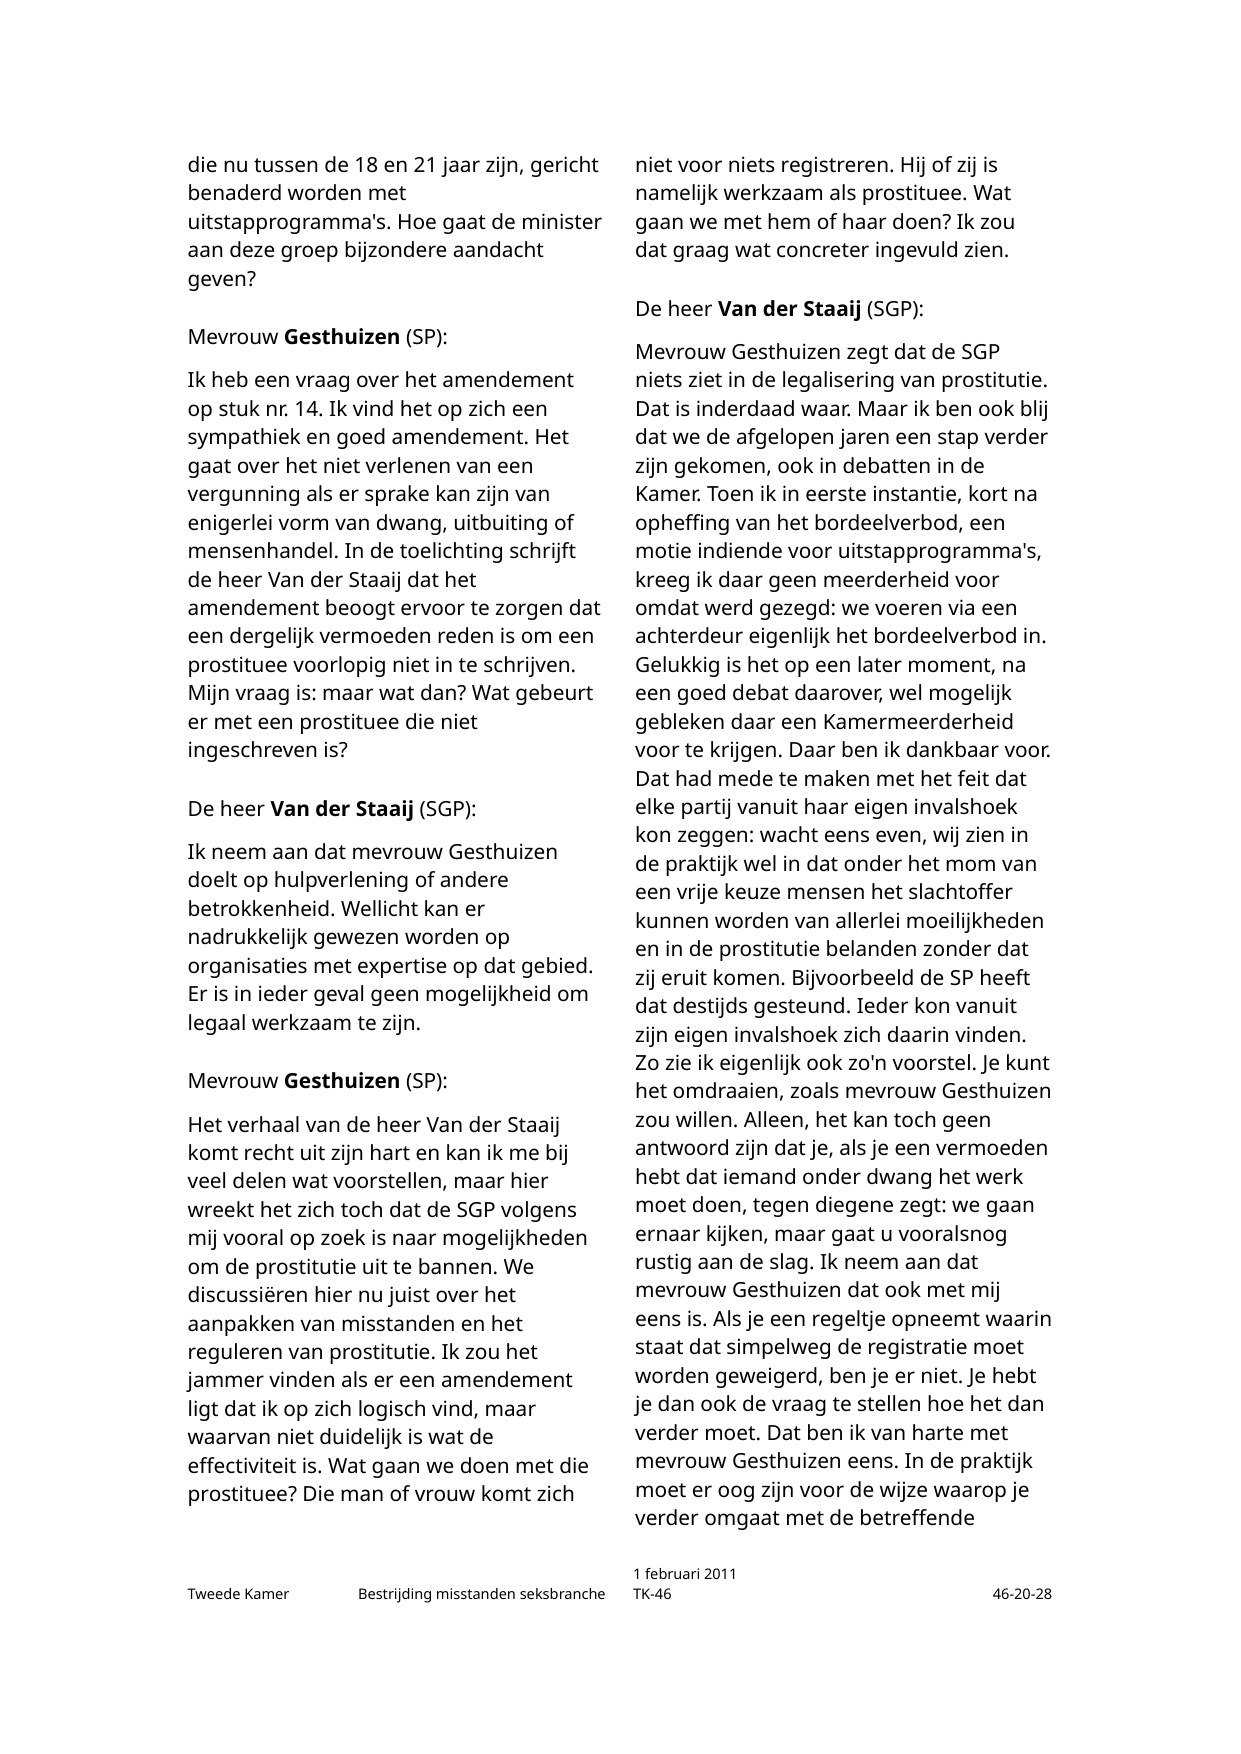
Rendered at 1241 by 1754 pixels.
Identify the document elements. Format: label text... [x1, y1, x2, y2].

text niet voor niets registreren. Hij of zij is namelijk werkzaam als prostituee. Wat gaan we met hem of haar doen? Ik zou dat graag wat concreter ingevuld zien. [635, 150, 1053, 264]
text Mevrouw Gesthuizen (SP): [187, 1066, 605, 1095]
text Mevrouw Gesthuizen (SP): [187, 322, 605, 351]
text Het verhaal van de heer Van der Staaij komt recht uit zijn hart en kan ik me bij veel delen wat voorstellen, maar hier wreekt het zich toch dat de SGP volgens mij vooral op zoek is naar mogelijkheden om de prostitutie uit te bannen. We discussiëren hier nu juist over het aanpakken van misstanden en het reguleren van prostitutie. Ik zou het jammer vinden als er een amendement ligt dat ik op zich logisch vind, maar waarvan niet duidelijk is wat de effectiviteit is. Wat gaan we doen met die prostituee? Die man of vrouw komt zich [187, 1110, 605, 1508]
text Ik heb een vraag over het amendement op stuk nr. 14. Ik vind het op zich een sympathiek en goed amendement. Het gaat over het niet verlenen van een vergunning als er sprake kan zijn van enigerlei vorm van dwang, uitbuiting of mensenhandel. In de toelichting schrijft de heer Van der Staaij dat het amendement beoogt ervoor te zorgen dat een dergelijk vermoeden reden is om een prostituee voorlopig niet in te schrijven. Mijn vraag is: maar wat dan? Wat gebeurt er met een prostituee die niet ingeschreven is? [187, 366, 605, 764]
text Mevrouw Gesthuizen zegt dat de SGP niets ziet in de legalisering van prostitutie. Dat is inderdaad waar. Maar ik ben ook blij dat we de afgelopen jaren een stap verder zijn gekomen, ook in debatten in de Kamer. Toen ik in eerste instantie, kort na opheffing van het bordeelverbod, een motie indiende voor uitstapprogramma's, kreeg ik daar geen meerderheid voor omdat werd gezegd: we voeren via een achterdeur eigenlijk het bordeelverbod in. Gelukkig is het op een later moment, na een goed debat daarover, wel mogelijk gebleken daar een Kamermeerderheid voor te krijgen. Daar ben ik dankbaar voor. Dat had mede te maken met het feit dat elke partij vanuit haar eigen invalshoek kon zeggen: wacht eens even, wij zien in de praktijk wel in dat onder het mom van een vrije keuze mensen het slachtoffer kunnen worden van allerlei moeilijkheden en in de prostitutie belanden zonder dat zij eruit komen. Bijvoorbeeld de SP heeft dat destijds gesteund. Ieder kon vanuit zijn eigen invalshoek zich daarin vinden. Zo zie ik eigenlijk ook zo'n voorstel. Je kunt het omdraaien, zoals mevrouw Gesthuizen zou willen. Alleen, het kan toch geen antwoord zijn dat je, als je een vermoeden hebt dat iemand onder dwang het werk moet doen, tegen diegene zegt: we gaan ernaar kijken, maar gaat u vooralsnog rustig aan de slag. Ik neem aan dat mevrouw Gesthuizen dat ook met mij eens is. Als je een regeltje opneemt waarin staat dat simpelweg de registratie moet worden geweigerd, ben je er niet. Je hebt je dan ook de vraag te stellen hoe het dan verder moet. Dat ben ik van harte met mevrouw Gesthuizen eens. In de praktijk moet er oog zijn voor de wijze waarop je verder omgaat met de betreffende [635, 337, 1053, 1532]
text De heer Van der Staaij (SGP): [187, 794, 605, 822]
text die nu tussen de 18 en 21 jaar zijn, gericht benaderd worden met uitstapprogramma's. Hoe gaat de minister aan deze groep bijzondere aandacht geven? [187, 150, 605, 292]
text Ik neem aan dat mevrouw Gesthuizen doelt op hulpverlening of andere betrokkenheid. Wellicht kan er nadrukkelijk gewezen worden op organisaties met expertise op dat gebied. Er is in ieder geval geen mogelijkheid om legaal werkzaam te zijn. [187, 837, 605, 1036]
text De heer Van der Staaij (SGP): [635, 294, 1053, 322]
